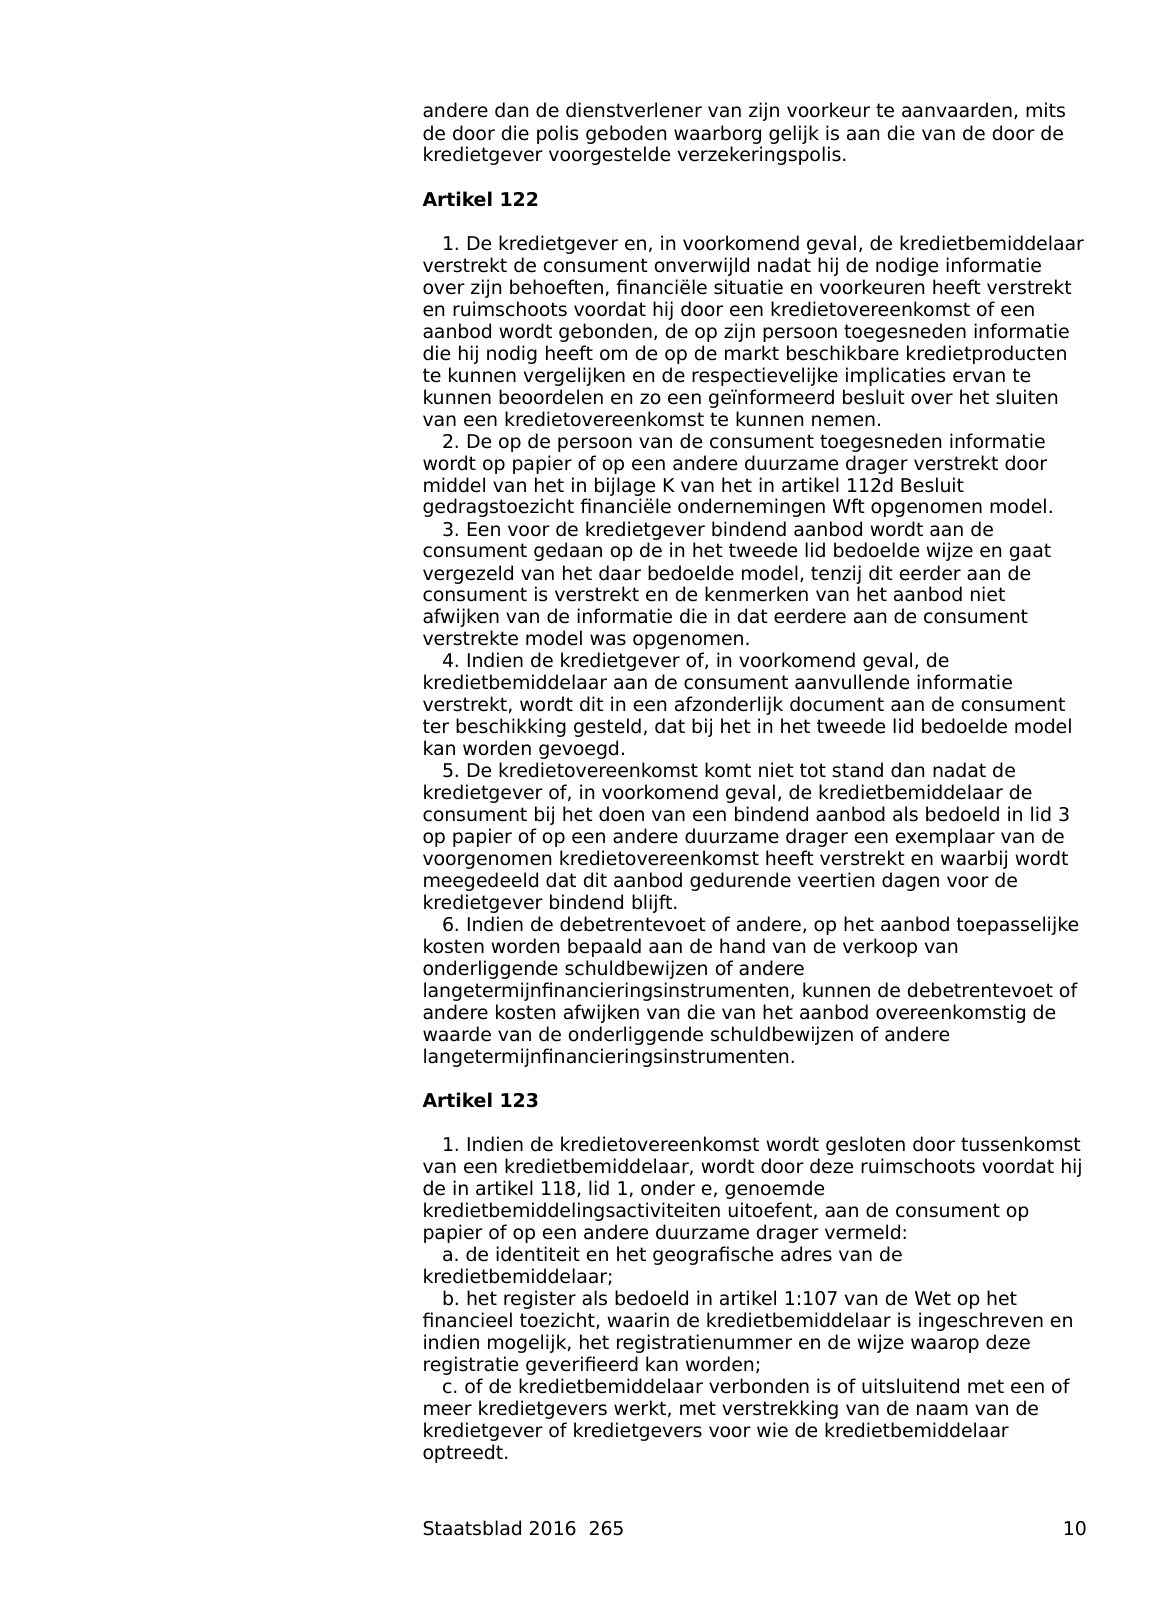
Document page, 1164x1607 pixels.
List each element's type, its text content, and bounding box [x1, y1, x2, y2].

subtitle Artikel 123 [422, 1090, 1087, 1112]
text b. het register als bedoeld in artikel 1:107 van de Wet op het financieel toezicht, waarin de kredietbemiddelaar is ingeschreven en indien mogelijk, het registratienummer en de wijze waarop deze registratie geverifieerd kan worden; [422, 1288, 1087, 1376]
text 5. De kredietovereenkomst komt niet tot stand dan nadat de kredietgever of, in voorkomend geval, de kredietbemiddelaar de consument bij het doen van een bindend aanbod als bedoeld in lid 3 op papier of op een andere duurzame drager een exemplaar van de voorgenomen kredietovereenkomst heeft verstrekt en waarbij wordt meegedeeld dat dit aanbod gedurende veertien dagen voor de kredietgever bindend blijft. [422, 760, 1087, 914]
text andere dan de dienstverlener van zijn voorkeur te aanvaarden, mits de door die polis geboden waarborg gelijk is aan die van de door de kredietgever voorgestelde verzekeringspolis. [422, 100, 1087, 166]
text 6. Indien de debetrentevoet of andere, op het aanbod toepasselijke kosten worden bepaald aan de hand van de verkoop van onderliggende schuldbewijzen of andere langetermijnfinancieringsinstrumenten, kunnen de debetrentevoet of andere kosten afwijken van die van het aanbod overeenkomstig de waarde van de onderliggende schuldbewijzen of andere langetermijnfinancieringsinstrumenten. [422, 914, 1087, 1068]
text a. de identiteit en het geografische adres van de kredietbemiddelaar; [422, 1244, 1087, 1288]
text 2. De op de persoon van de consument toegesneden informatie wordt op papier of op een andere duurzame drager verstrekt door middel van het in bijlage K van het in artikel 112d Besluit gedragstoezicht financiële ondernemingen Wft opgenomen model. [422, 431, 1087, 518]
text 1. De kredietgever en, in voorkomend geval, de kredietbemiddelaar verstrekt de consument onverwijld nadat hij de nodige informatie over zijn behoeften, financiële situatie en voorkeuren heeft verstrekt en ruimschoots voordat hij door een kredietovereenkomst of een aanbod wordt gebonden, de op zijn persoon toegesneden informatie die hij nodig heeft om de op de markt beschikbare kredietproducten te kunnen vergelijken en de respectievelijke implicaties ervan te kunnen beoordelen en zo een geïnformeerd besluit over het sluiten van een kredietovereenkomst te kunnen nemen. [422, 233, 1087, 431]
text c. of de kredietbemiddelaar verbonden is of uitsluitend met een of meer kredietgevers werkt, met verstrekking van de naam van de kredietgever of kredietgevers voor wie de kredietbemiddelaar optreedt. [422, 1376, 1087, 1464]
text 3. Een voor de kredietgever bindend aanbod wordt aan de consument gedaan op de in het tweede lid bedoelde wijze en gaat vergezeld van het daar bedoelde model, tenzij dit eerder aan de consument is verstrekt en de kenmerken van het aanbod niet afwijken van de informatie die in dat eerdere aan de consument verstrekte model was opgenomen. [422, 518, 1087, 650]
text 4. Indien de kredietgever of, in voorkomend geval, de kredietbemiddelaar aan de consument aanvullende informatie verstrekt, wordt dit in een afzonderlijk document aan de consument ter beschikking gesteld, dat bij het in het tweede lid bedoelde model kan worden gevoegd. [422, 650, 1087, 760]
subtitle Artikel 122 [422, 188, 1087, 211]
text 1. Indien de kredietovereenkomst wordt gesloten door tussenkomst van een kredietbemiddelaar, wordt door deze ruimschoots voordat hij de in artikel 118, lid 1, onder e, genoemde kredietbemiddelingsactiviteiten uitoefent, aan de consument op papier of op een andere duurzame drager vermeld: [422, 1134, 1087, 1244]
